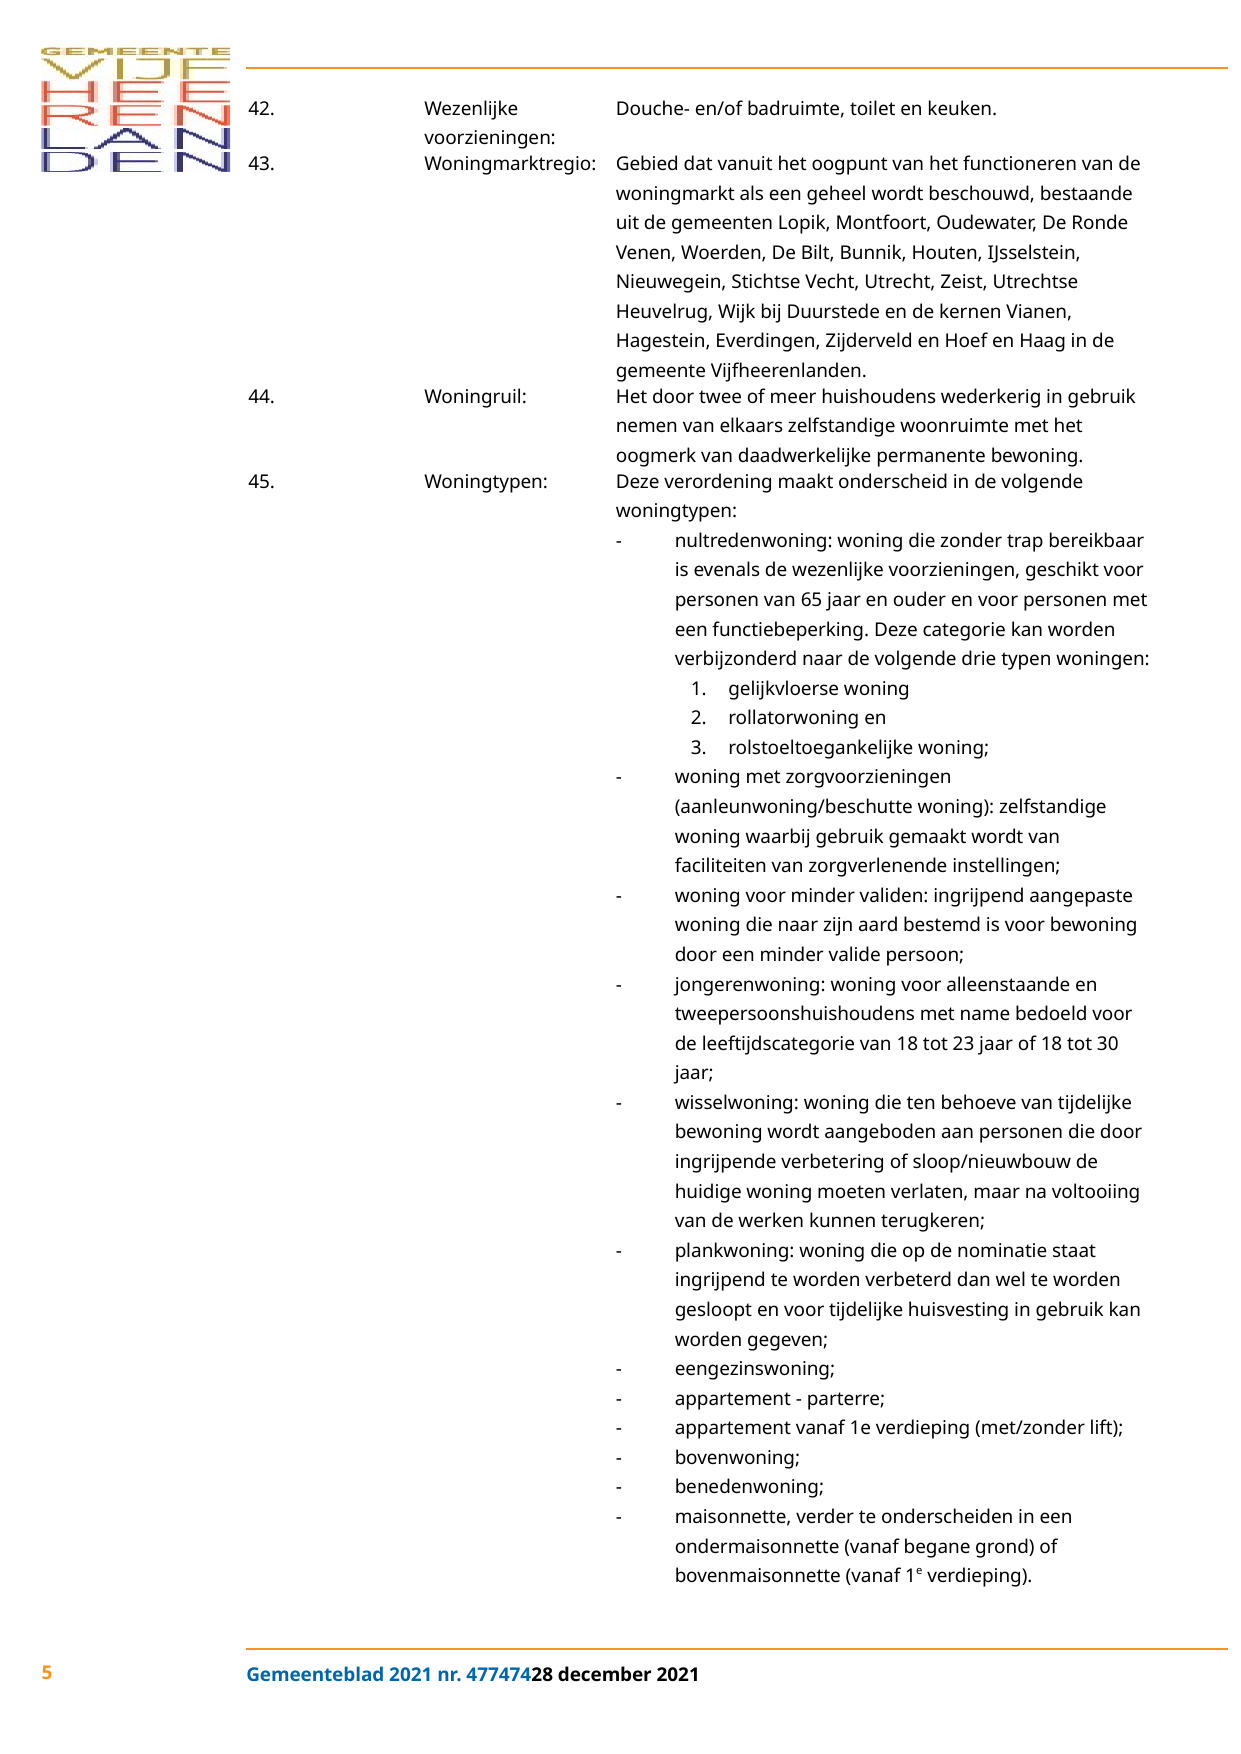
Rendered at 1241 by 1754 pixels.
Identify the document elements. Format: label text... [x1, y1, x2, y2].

table_cell Woningtypen: [424, 468, 616, 1588]
table_cell Douche- en/of badruimte, toilet en keuken. [616, 95, 1152, 150]
table_cell 44. [248, 383, 424, 468]
table_cell Deze verordening maakt onderscheid in de volgende woningtypen: nultredenwoning: woning die zonder trap bereikbaar is evenals de wezenlijke voorzieningen, geschikt voor personen van 65 jaar en ouder en voor personen met een functiebeperking. Deze categorie kan worden verbijzonderd naar de volgende drie typen woningen: gelijkvloerse woning rollatorwoning en rolstoeltoegankelijke woning; woning met zorgvoorzieningen (aanleunwoning/beschutte woning): zelfstandige woning waarbij gebruik gemaakt wordt van faciliteiten van zorgverlenende instellingen; woning voor minder validen: ingrijpend aangepaste woning die naar zijn aard bestemd is voor bewoning door een minder valide persoon; jongerenwoning: woning voor alleenstaande en tweepersoonshuishoudens met name bedoeld voor de leeftijdscategorie van 18 tot 23 jaar of 18 tot 30 jaar; wisselwoning: woning die ten behoeve van tijdelijke bewoning wordt aangeboden aan personen die door ingrijpende verbetering of sloop/nieuwbouw de huidige woning moeten verlaten, maar na voltooiing van de werken kunnen terugkeren; plankwoning: woning die op de nominatie staat ingrijpend te worden verbeterd dan wel te worden gesloopt en voor tijdelijke huisvesting in gebruik kan worden gegeven; eengezinswoning; appartement - parterre; appartement vanaf 1e verdieping (met/zonder lift); bovenwoning; benedenwoning; maisonnette, verder te onderscheiden in een ondermaisonnette (vanaf begane grond) of bovenmaisonnette (vanaf 1e verdieping). [616, 468, 1152, 1588]
table_cell Gebied dat vanuit het oogpunt van het functioneren van de woningmarkt als een geheel wordt beschouwd, bestaande uit de gemeenten Lopik, Montfoort, Oudewater, De Ronde Venen, Woerden, De Bilt, Bunnik, Houten, IJsselstein, Nieuwegein, Stichtse Vecht, Utrecht, Zeist, Utrechtse Heuvelrug, Wijk bij Duurstede en de kernen Vianen, Hagestein, Everdingen, Zijderveld en Hoef en Haag in de gemeente Vijfheerenlanden. [616, 150, 1152, 383]
table_cell 43. [248, 150, 424, 383]
table_cell 45. [248, 468, 424, 1588]
table_cell Het door twee of meer huishoudens wederkerig in gebruik nemen van elkaars zelfstandige woonruimte met het oogmerk van daadwerkelijke permanente bewoning. [616, 383, 1152, 468]
table_cell 42. [248, 95, 424, 150]
picture [41, 47, 231, 172]
table_cell Woningruil: [424, 383, 616, 468]
table_cell Woningmarktregio: [424, 150, 616, 383]
table_cell Wezenlijke voorzieningen: [424, 95, 616, 150]
